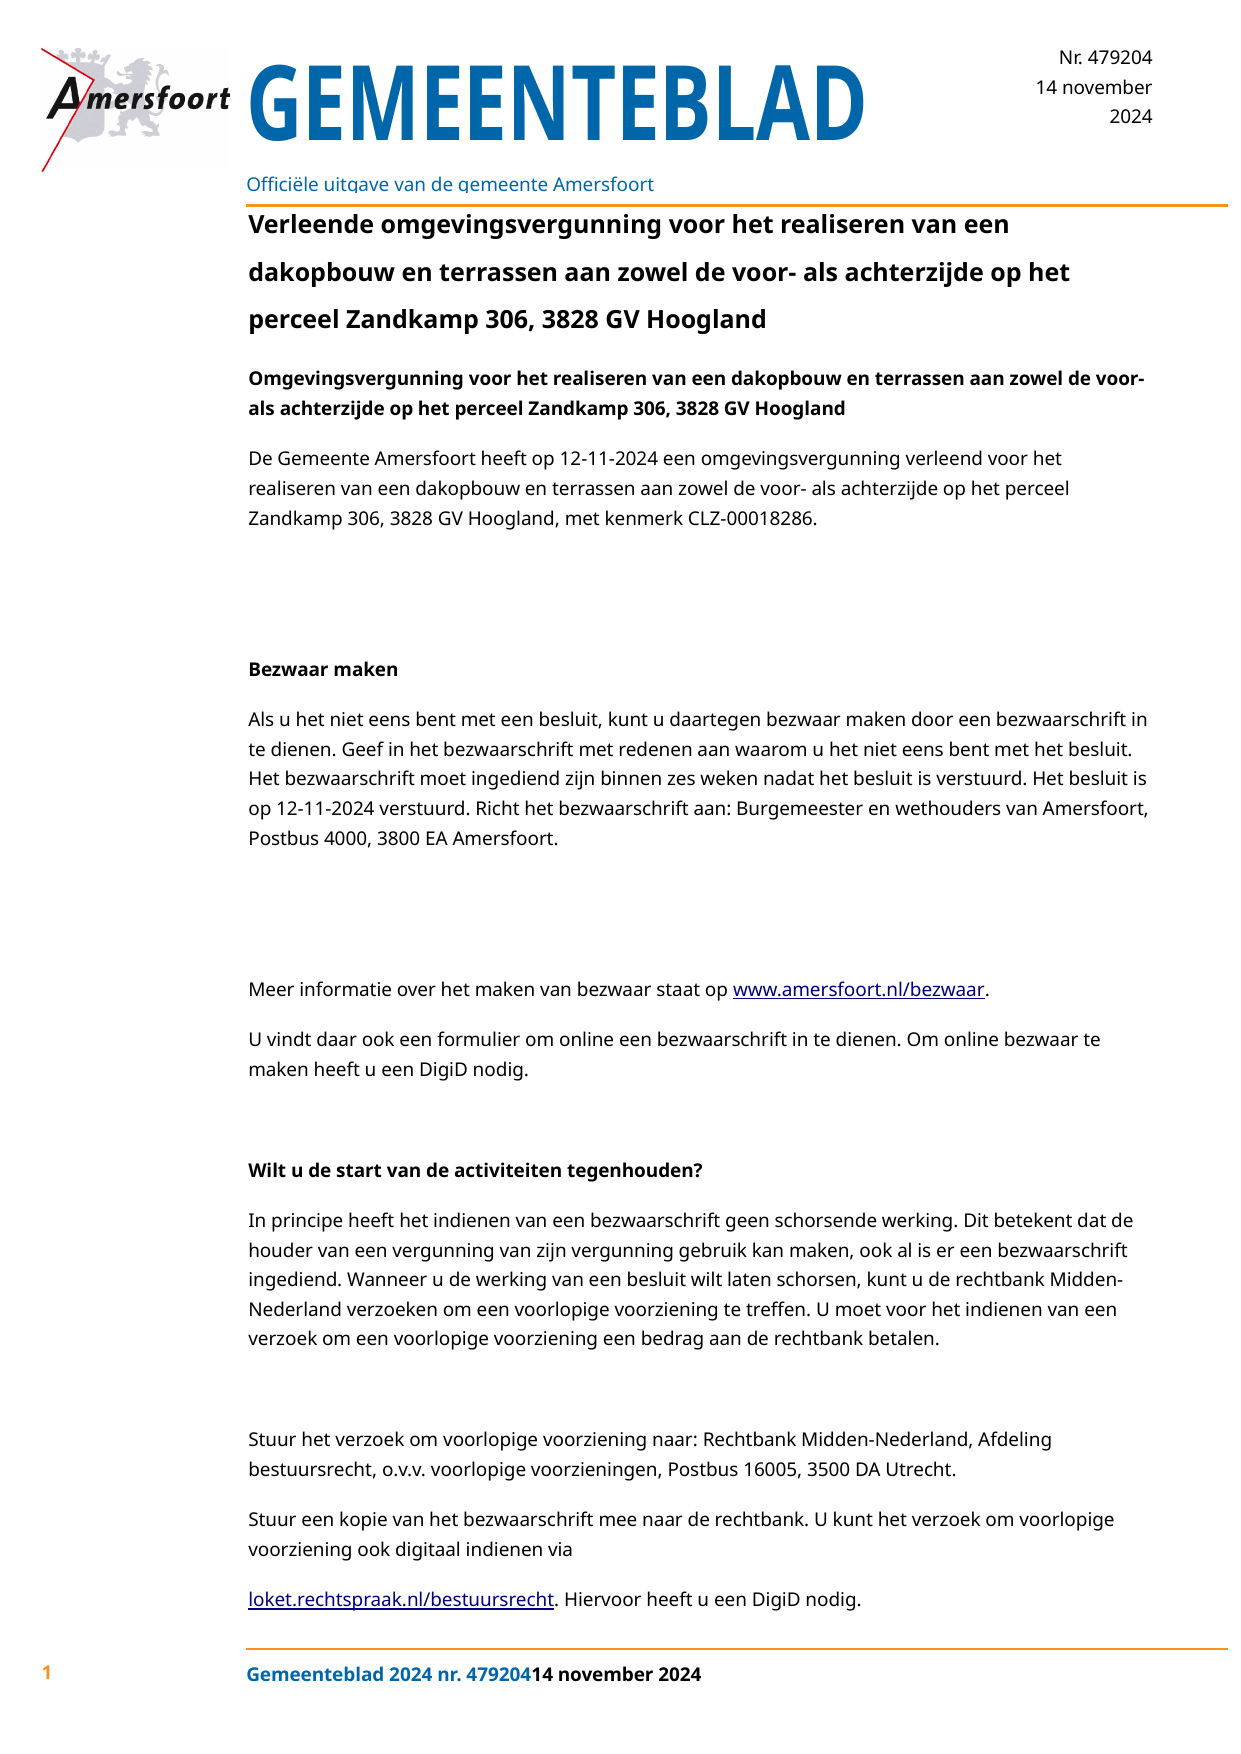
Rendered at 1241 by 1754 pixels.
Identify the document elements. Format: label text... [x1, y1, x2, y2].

text Bezwaar maken [248, 656, 1152, 682]
text loket.rechtspraak.nl/bestuursrecht. Hiervoor heeft u een DigiD nodig. [248, 1586, 1152, 1612]
text Wilt u de start van de activiteiten tegenhouden? [248, 1157, 1152, 1182]
text Stuur het verzoek om voorlopige voorziening naar: Rechtbank Midden-Nederland, Afdeling bestuursrecht, o.v.v. voorlopige voorzieningen, Postbus 16005, 3500 DA Utrecht. [248, 1426, 1152, 1482]
text Omgevingsvergunning voor het realiseren van een dakopbouw en terrassen aan zowel de voor- als achterzijde op het perceel Zandkamp 306, 3828 GV Hoogland [248, 366, 1152, 421]
text Als u het niet eens bent met een besluit, kunt u daartegen bezwaar maken door een bezwaarschrift in te dienen. Geef in het bezwaarschrift met redenen aan waarom u het niet eens bent met het besluit. Het bezwaarschrift moet ingediend zijn binnen zes weken nadat het besluit is verstuurd. Het besluit is op 12-11-2024 verstuurd. Richt het bezwaarschrift aan: Burgemeester en wethouders van Amersfoort, Postbus 4000, 3800 EA Amersfoort. [248, 706, 1152, 850]
picture [41, 47, 231, 172]
text In principe heeft het indienen van een bezwaarschrift geen schorsende werking. Dit betekent dat de houder van een vergunning van zijn vergunning gebruik kan maken, ook al is er een bezwaarschrift ingediend. Wanneer u de werking van een besluit wilt laten schorsen, kunt u de rechtbank Midden-Nederland verzoeken om een voorlopige voorziening te treffen. U moet voor het indienen van een verzoek om een voorlopige voorziening een bedrag aan de rechtbank betalen. [248, 1207, 1152, 1351]
text Stuur een kopie van het bezwaarschrift mee naar de rechtbank. U kunt het verzoek om voorlopige voorziening ook digitaal indienen via [248, 1506, 1152, 1562]
text De Gemeente Amersfoort heeft op 12-11-2024 een omgevingsvergunning verleend voor het realiseren van een dakopbouw en terrassen aan zowel de voor- als achterzijde op het perceel Zandkamp 306, 3828 GV Hoogland, met kenmerk CLZ-00018286. [248, 446, 1152, 530]
text U vindt daar ook een formulier om online een bezwaarschrift in te dienen. Om online bezwaar te maken heeft u een DigiD nodig. [248, 1026, 1152, 1082]
text Verleende omgevingsvergunning voor het realiseren van een dakopbouw en terrassen aan zowel de voor- als achterzijde op het perceel Zandkamp 306, 3828 GV Hoogland [248, 207, 1152, 336]
text Meer informatie over het maken van bezwaar staat op www.amersfoort.nl/bezwaar. [248, 976, 1152, 1002]
